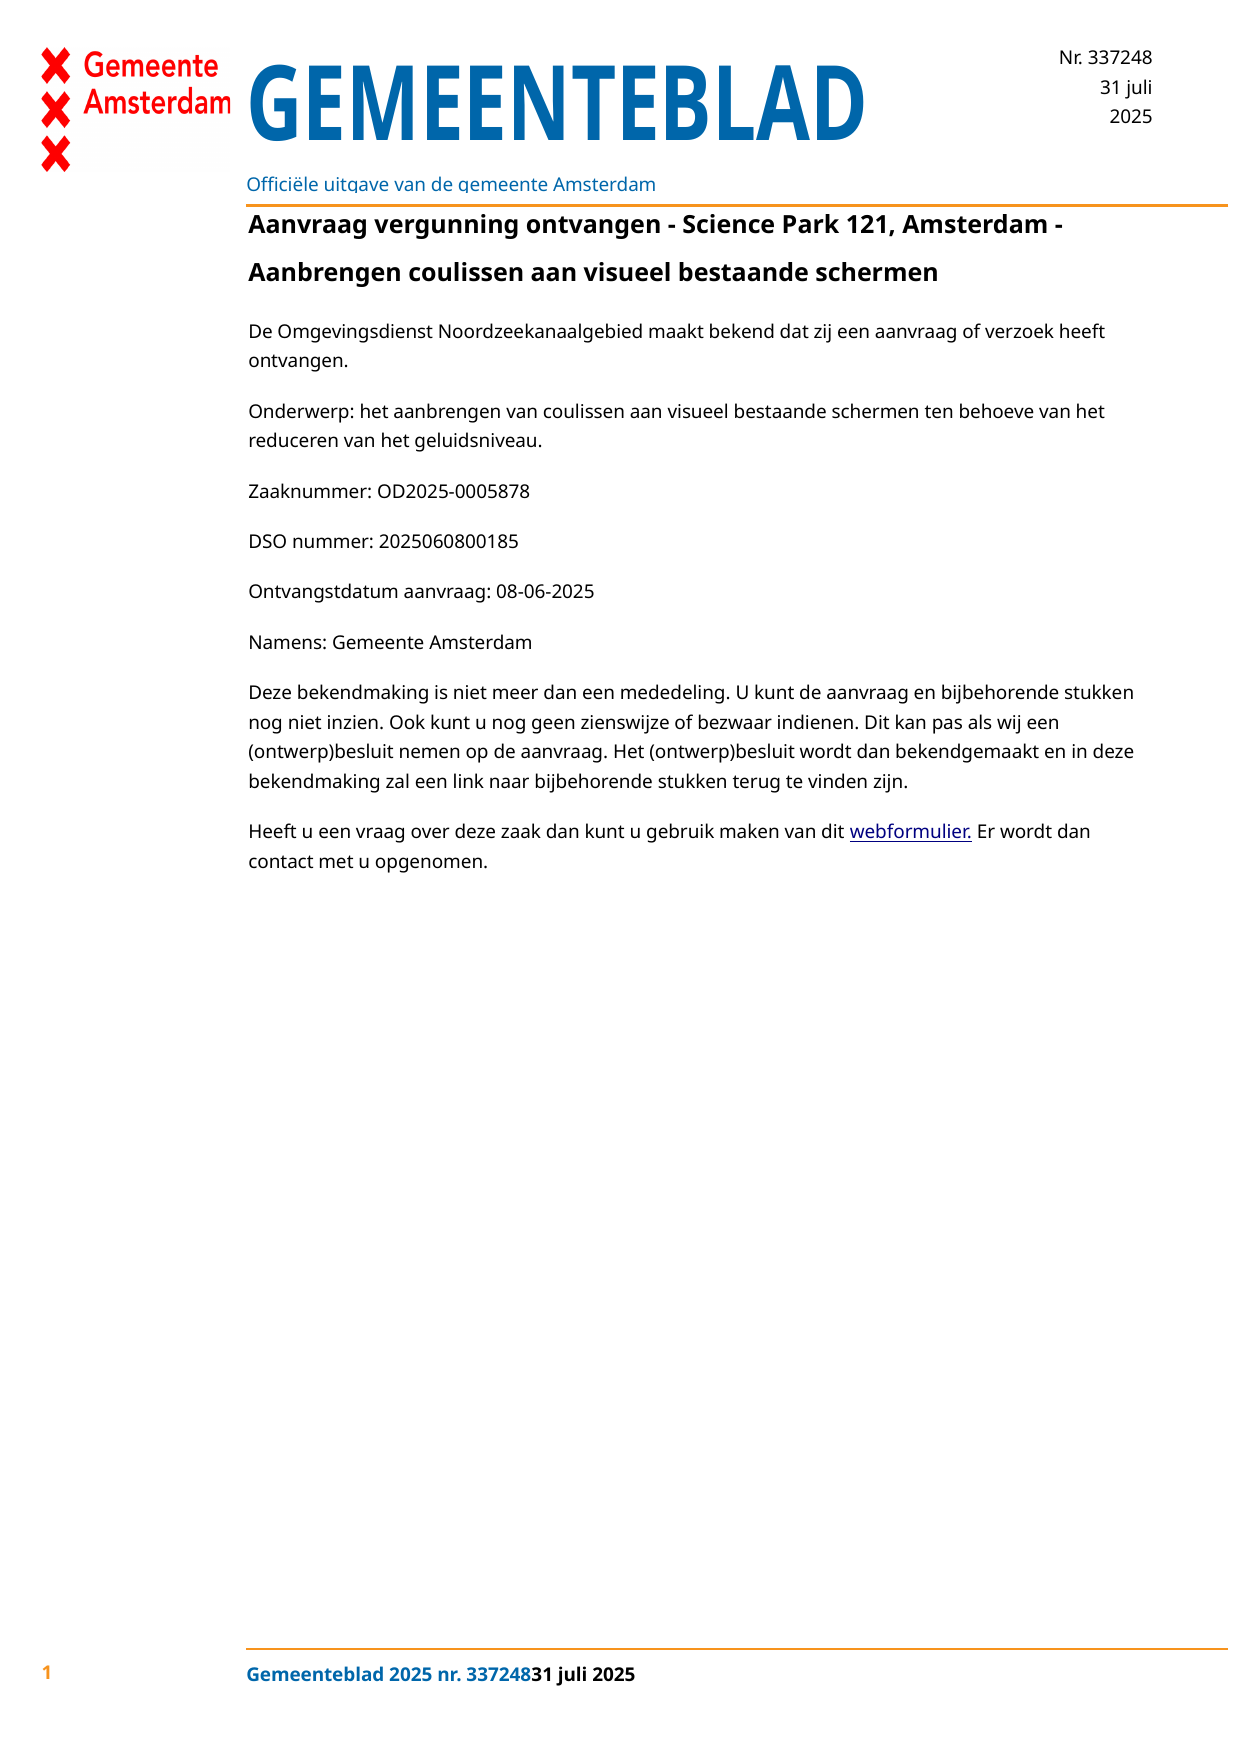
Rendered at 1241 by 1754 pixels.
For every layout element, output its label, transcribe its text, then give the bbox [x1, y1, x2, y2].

text DSO nummer: 2025060800185 [248, 528, 1152, 554]
text Aanvraag vergunning ontvangen - Science Park 121, Amsterdam - Aanbrengen coulissen aan visueel bestaande schermen [248, 207, 1152, 288]
picture [41, 47, 231, 172]
text Heeft u een vraag over deze zaak dan kunt u gebruik maken van dit webformulier. Er wordt dan contact met u opgenomen. [248, 819, 1152, 874]
text Ontvangstdatum aanvraag: 08-06-2025 [248, 579, 1152, 604]
text Deze bekendmaking is niet meer dan een mededeling. U kunt de aanvraag en bijbehorende stukken nog niet inzien. Ook kunt u nog geen zienswijze of bezwaar indienen. Dit kan pas als wij een (ontwerp)besluit nemen op de aanvraag. Het (ontwerp)besluit wordt dan bekendgemaakt en in deze bekendmaking zal een link naar bijbehorende stukken terug te vinden zijn. [248, 679, 1152, 794]
text Namens: Gemeente Amsterdam [248, 629, 1152, 655]
text Zaaknummer: OD2025-0005878 [248, 478, 1152, 504]
text Onderwerp: het aanbrengen van coulissen aan visueel bestaande schermen ten behoeve van het reduceren van het geluidsniveau. [248, 398, 1152, 453]
text De Omgevingsdienst Noordzeekanaalgebied maakt bekend dat zij een aanvraag of verzoek heeft ontvangen. [248, 318, 1152, 373]
